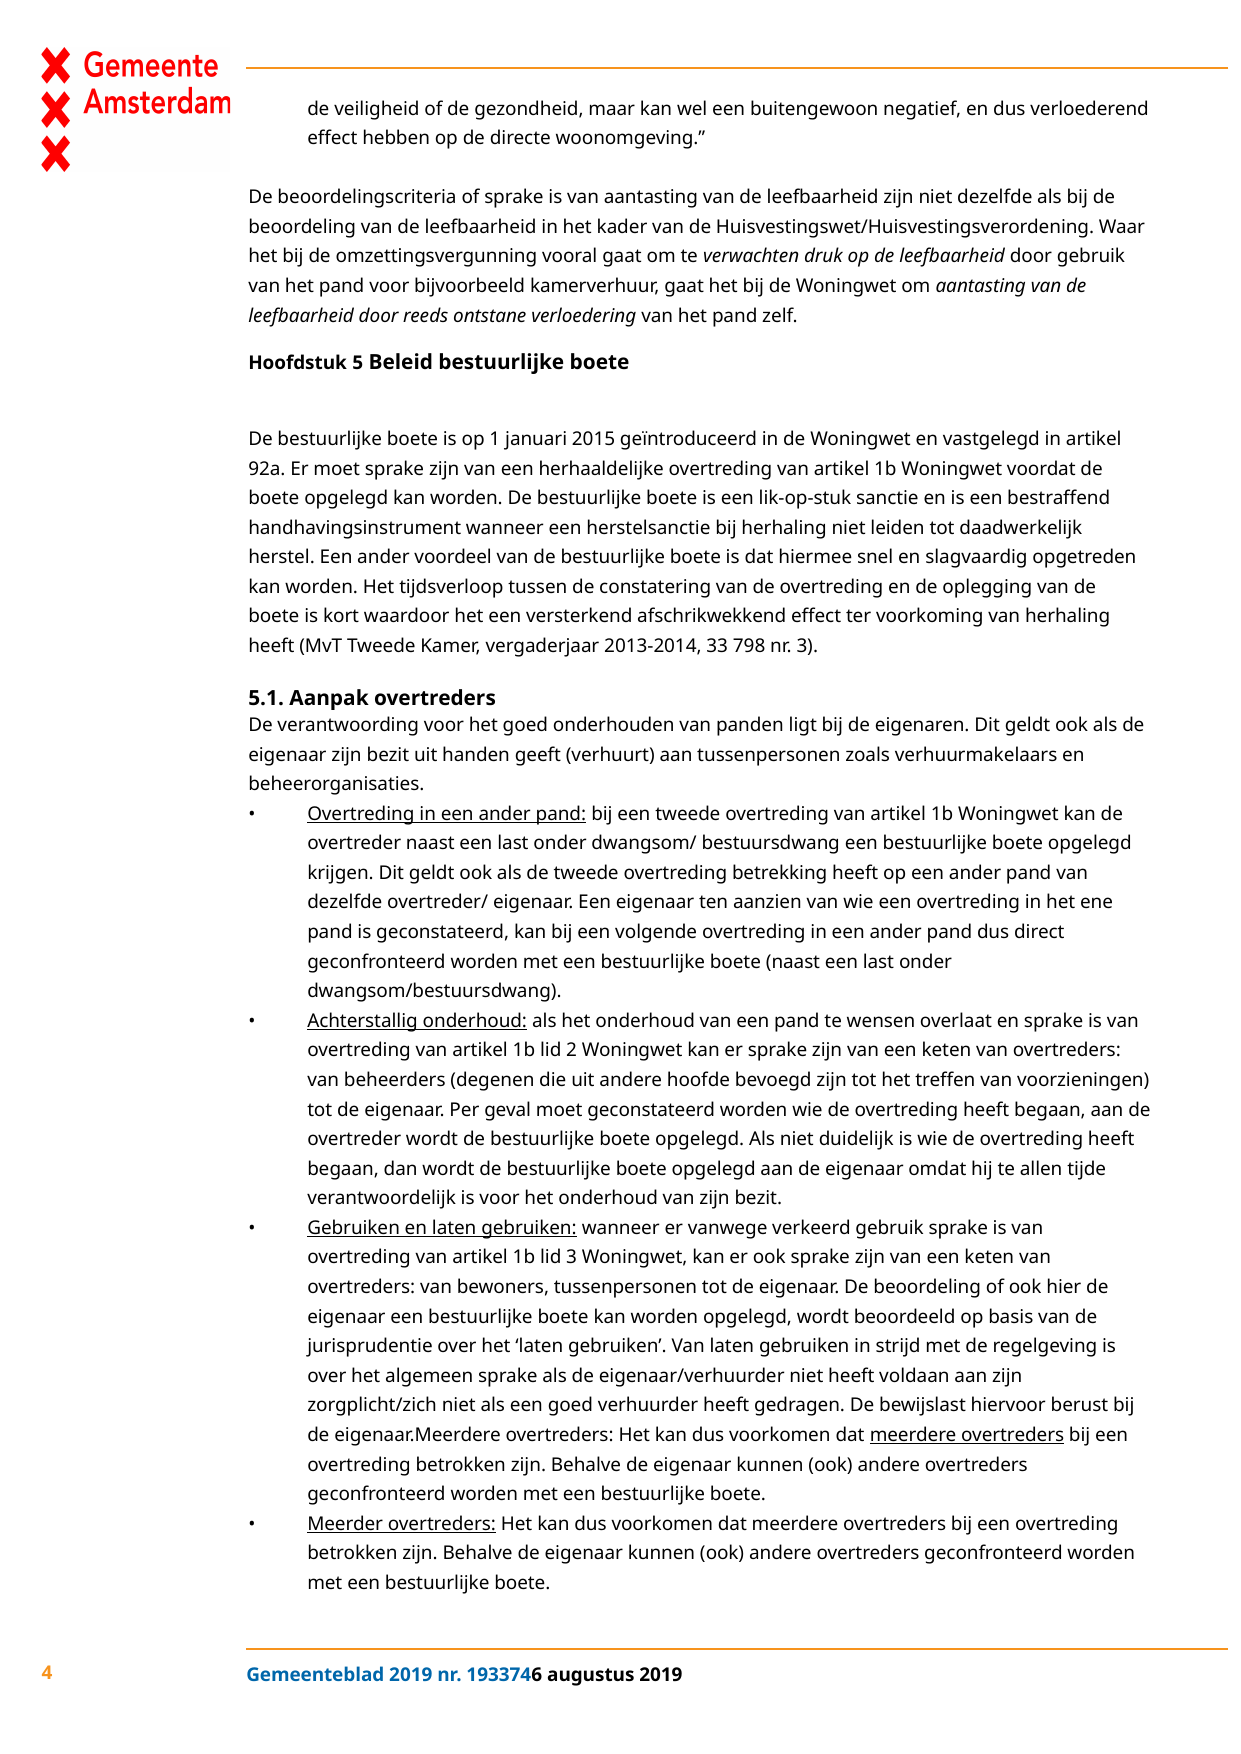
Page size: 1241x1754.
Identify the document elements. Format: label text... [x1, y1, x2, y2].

text 5.1. Aanpak overtreders [248, 683, 1152, 711]
text De beoordelingscriteria of sprake is van aantasting van de leefbaarheid zijn niet dezelfde als bij de beoordeling van de leefbaarheid in het kader van de Huisvestingswet/Huisvestingsverordening. Waar het bij de omzettingsvergunning vooral gaat om te verwachten druk op de leefbaarheid door gebruik van het pand voor bijvoorbeeld kamerverhuur, gaat het bij de Woningwet om aantasting van de leefbaarheid door reeds ontstane verloedering van het pand zelf. [248, 183, 1152, 328]
list Achterstallig onderhoud: als het onderhoud van een pand te wensen overlaat en sprake is van overtreding van artikel 1b lid 2 Woningwet kan er sprake zijn van een keten van overtreders: van beheerders (degenen die uit andere hoofde bevoegd zijn tot het treffen van voorzieningen) tot de eigenaar. Per geval moet geconstateerd worden wie de overtreding heeft begaan, aan de overtreder wordt de bestuurlijke boete opgelegd. Als niet duidelijk is wie de overtreding heeft begaan, dan wordt de bestuurlijke boete opgelegd aan de eigenaar omdat hij te allen tijde verantwoordelijk is voor het onderhoud van zijn bezit. [248, 1007, 1152, 1210]
picture [41, 47, 231, 172]
text De bestuurlijke boete is op 1 januari 2015 geïntroduceerd in de Woningwet en vastgelegd in artikel 92a. Er moet sprake zijn van een herhaaldelijke overtreding van artikel 1b Woningwet voordat de boete opgelegd kan worden. De bestuurlijke boete is een lik-op-stuk sanctie en is een bestraffend handhavingsinstrument wanneer een herstelsanctie bij herhaling niet leiden tot daadwerkelijk herstel. Een ander voordeel van de bestuurlijke boete is dat hiermee snel en slagvaardig opgetreden kan worden. Het tijdsverloop tussen de constatering van de overtreding en de oplegging van de boete is kort waardoor het een versterkend afschrikwekkend effect ter voorkoming van herhaling heeft (MvT Tweede Kamer, vergaderjaar 2013-2014, 33 798 nr. 3). [248, 425, 1152, 658]
list de veiligheid of de gezondheid, maar kan wel een buitengewoon negatief, en dus verloederend effect hebben op de directe woonomgeving.” [248, 95, 1152, 150]
text Hoofdstuk 5 Beleid bestuurlijke boete [248, 347, 1152, 376]
list Overtreding in een ander pand: bij een tweede overtreding van artikel 1b Woningwet kan de overtreder naast een last onder dwangsom/ bestuursdwang een bestuurlijke boete opgelegd krijgen. Dit geldt ook als de tweede overtreding betrekking heeft op een ander pand van dezelfde overtreder/ eigenaar. Een eigenaar ten aanzien van wie een overtreding in het ene pand is geconstateerd, kan bij een volgende overtreding in een ander pand dus direct geconfronteerd worden met een bestuurlijke boete (naast een last onder dwangsom/bestuursdwang). [248, 800, 1152, 1003]
list Meerder overtreders: Het kan dus voorkomen dat meerdere overtreders bij een overtreding betrokken zijn. Behalve de eigenaar kunnen (ook) andere overtreders geconfronteerd worden met een bestuurlijke boete. [248, 1510, 1152, 1595]
list Gebruiken en laten gebruiken: wanneer er vanwege verkeerd gebruik sprake is van overtreding van artikel 1b lid 3 Woningwet, kan er ook sprake zijn van een keten van overtreders: van bewoners, tussenpersonen tot de eigenaar. De beoordeling of ook hier de eigenaar een bestuurlijke boete kan worden opgelegd, wordt beoordeeld op basis van de jurisprudentie over het ‘laten gebruiken’. Van laten gebruiken in strijd met de regelgeving is over het algemeen sprake als de eigenaar/verhuurder niet heeft voldaan aan zijn zorgplicht/zich niet als een goed verhuurder heeft gedragen. De bewijslast hiervoor berust bij de eigenaar.Meerdere overtreders: Het kan dus voorkomen dat meerdere overtreders bij een overtreding betrokken zijn. Behalve de eigenaar kunnen (ook) andere overtreders geconfronteerd worden met een bestuurlijke boete. [248, 1214, 1152, 1506]
text De verantwoording voor het goed onderhouden van panden ligt bij de eigenaren. Dit geldt ook als de eigenaar zijn bezit uit handen geeft (verhuurt) aan tussenpersonen zoals verhuurmakelaars en beheerorganisaties. [248, 711, 1152, 796]
